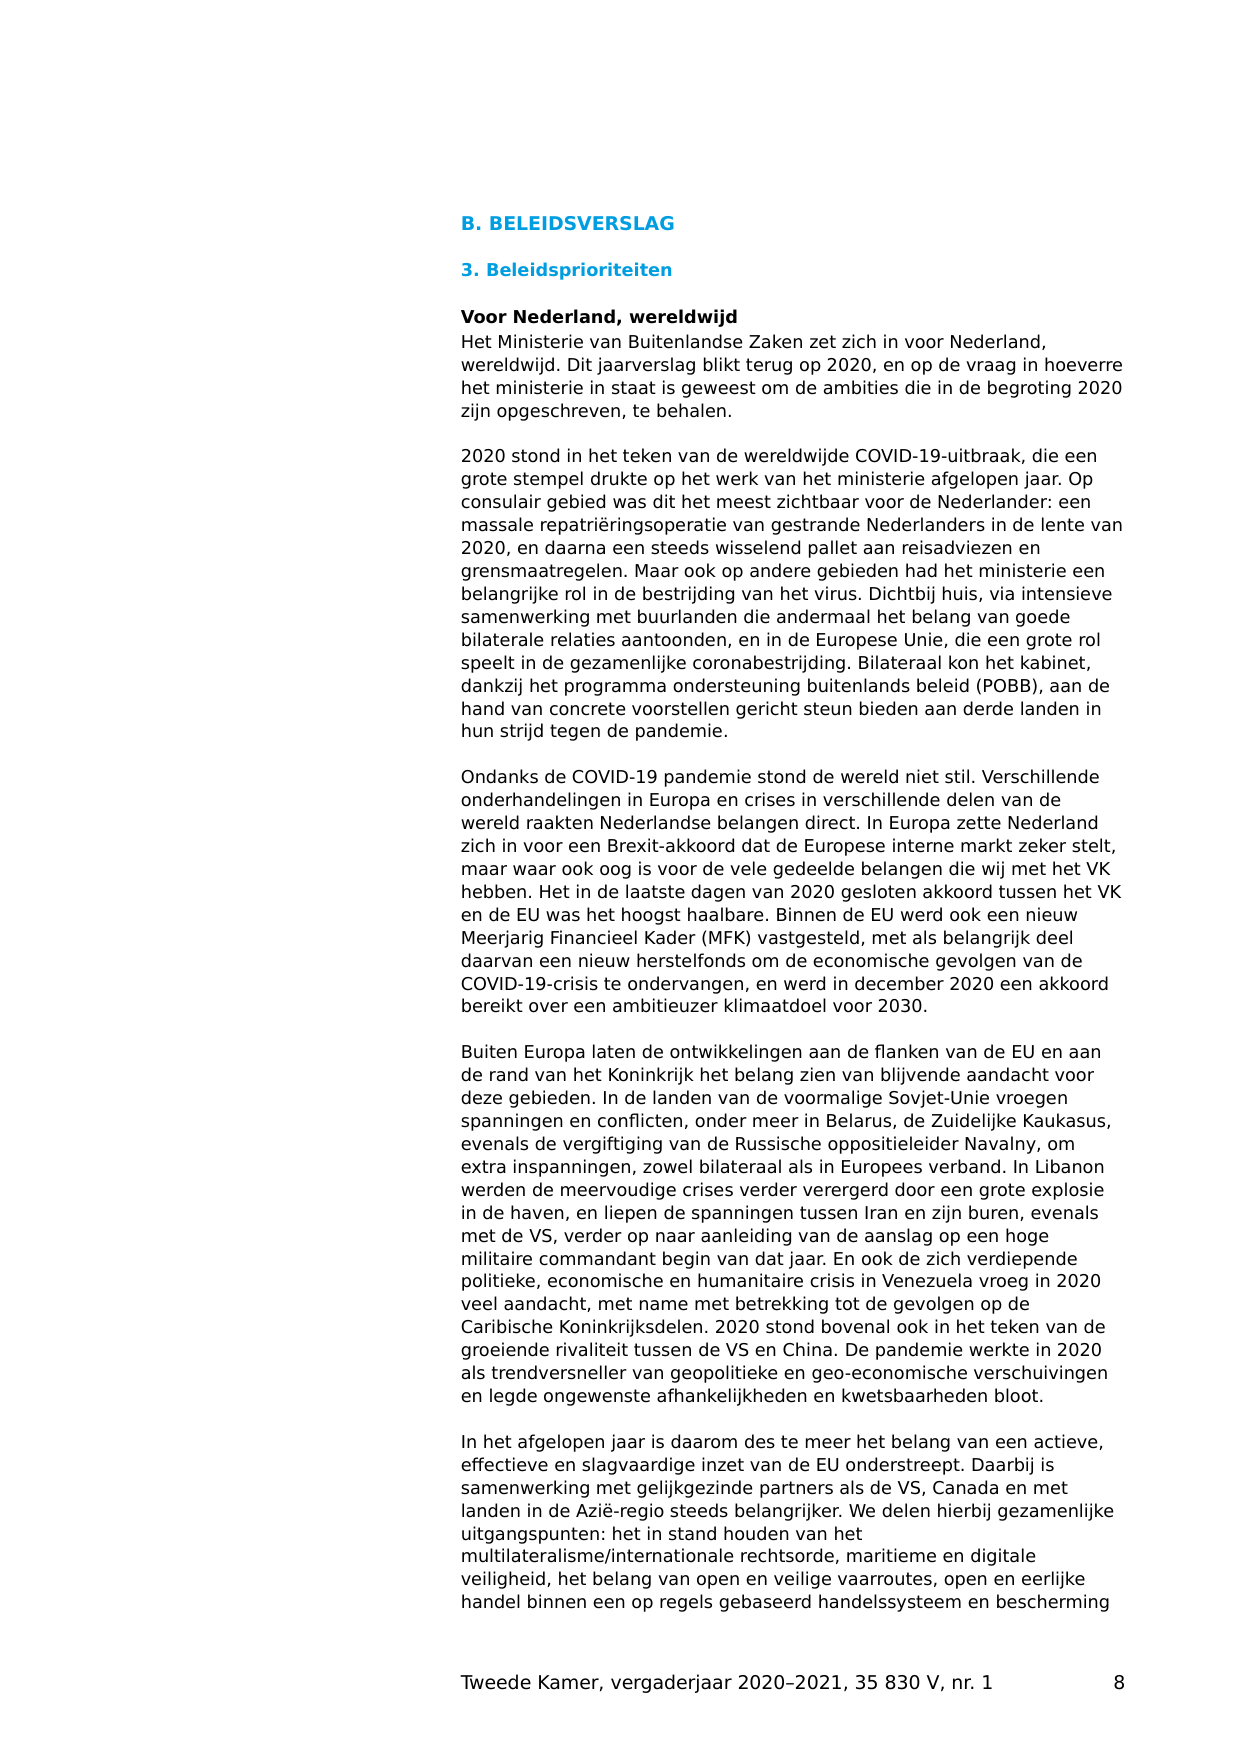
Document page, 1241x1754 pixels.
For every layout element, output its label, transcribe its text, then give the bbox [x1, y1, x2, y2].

title B. Beleidsverslag [461, 213, 1125, 235]
text Het Ministerie van Buitenlandse Zaken zet zich in voor Nederland, wereldwijd. Dit jaarverslag blikt terug op 2020, en op de vraag in hoeverre het ministerie in staat is geweest om de ambities die in de begroting 2020 zijn opgeschreven, te behalen. [461, 330, 1125, 422]
text In het afgelopen jaar is daarom des te meer het belang van een actieve, effectieve en slagvaardige inzet van de EU onderstreept. Daarbij is samenwerking met gelijkgezinde partners als de VS, Canada en met landen in de Azië-regio steeds belangrijker. We delen hierbij gezamenlijke uitgangspunten: het in stand houden van het multilateralisme/internationale rechtsorde, maritieme en digitale veiligheid, het belang van open en veilige vaarroutes, open en eerlijke handel binnen een op regels gebaseerd handelssysteem en bescherming [461, 1430, 1125, 1613]
text Voor Nederland, wereldwijd [461, 305, 1125, 328]
text Buiten Europa laten de ontwikkelingen aan de flanken van de EU en aan de rand van het Koninkrijk het belang zien van blijvende aandacht voor deze gebieden. In de landen van de voormalige Sovjet-Unie vroegen spanningen en conflicten, onder meer in Belarus, de Zuidelijke Kaukasus, evenals de vergiftiging van de Russische oppositieleider Navalny, om extra inspanningen, zowel bilateraal als in Europees verband. In Libanon werden de meervoudige crises verder verergerd door een grote explosie in de haven, en liepen de spanningen tussen Iran en zijn buren, evenals met de VS, verder op naar aanleiding van de aanslag op een hoge militaire commandant begin van dat jaar. En ook de zich verdiepende politieke, economische en humanitaire crisis in Venezuela vroeg in 2020 veel aandacht, met name met betrekking tot de gevolgen op de Caribische Koninkrijksdelen. 2020 stond bovenal ook in het teken van de groeiende rivaliteit tussen de VS en China. De pandemie werkte in 2020 als trendversneller van geopolitieke en geo-economische verschuivingen en legde ongewenste afhankelijkheden en kwetsbaarheden bloot. [461, 1040, 1125, 1407]
text 2020 stond in het teken van de wereldwijde COVID-19-uitbraak, die een grote stempel drukte op het werk van het ministerie afgelopen jaar. Op consulair gebied was dit het meest zichtbaar voor de Nederlander: een massale repatriëringsoperatie van gestrande Nederlanders in de lente van 2020, en daarna een steeds wisselend pallet aan reisadviezen en grensmaatregelen. Maar ook op andere gebieden had het ministerie een belangrijke rol in de bestrijding van het virus. Dichtbij huis, via intensieve samenwerking met buurlanden die andermaal het belang van goede bilaterale relaties aantoonden, en in de Europese Unie, die een grote rol speelt in de gezamenlijke coronabestrijding. Bilateraal kon het kabinet, dankzij het programma ondersteuning buitenlands beleid (POBB), aan de hand van concrete voorstellen gericht steun bieden aan derde landen in hun strijd tegen de pandemie. [461, 444, 1125, 742]
title 3. Beleidsprioriteiten [461, 258, 1125, 281]
text Ondanks de COVID-19 pandemie stond de wereld niet stil. Verschillende onderhandelingen in Europa en crises in verschillende delen van de wereld raakten Nederlandse belangen direct. In Europa zette Nederland zich in voor een Brexit-akkoord dat de Europese interne markt zeker stelt, maar waar ook oog is voor de vele gedeelde belangen die wij met het VK hebben. Het in de laatste dagen van 2020 gesloten akkoord tussen het VK en de EU was het hoogst haalbare. Binnen de EU werd ook een nieuw Meerjarig Financieel Kader (MFK) vastgesteld, met als belangrijk deel daarvan een nieuw herstelfonds om de economische gevolgen van de COVID-19-crisis te ondervangen, en werd in december 2020 een akkoord bereikt over een ambitieuzer klimaatdoel voor 2030. [461, 765, 1125, 1017]
